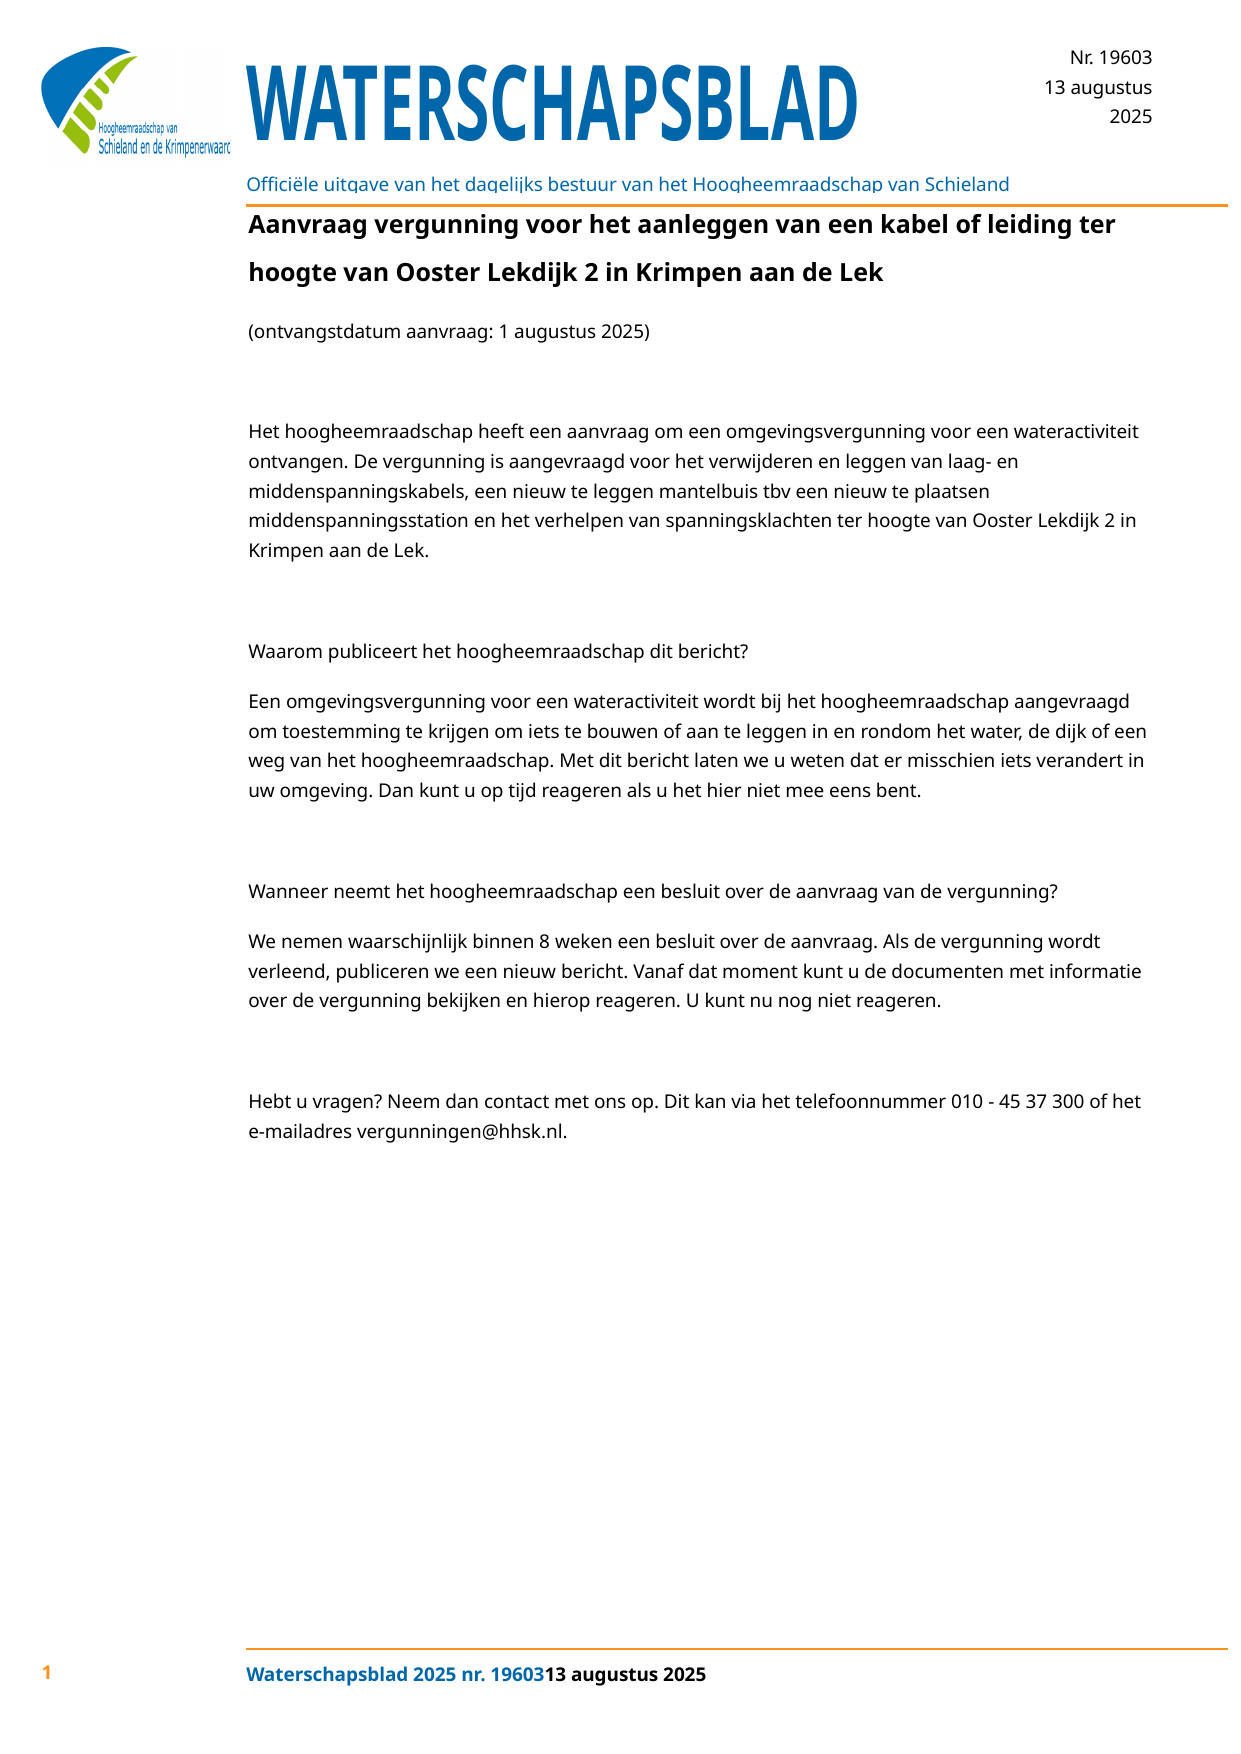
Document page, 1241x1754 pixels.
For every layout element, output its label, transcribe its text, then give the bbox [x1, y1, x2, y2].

text We nemen waarschijnlijk binnen 8 weken een besluit over de aanvraag. Als de vergunning wordt verleend, publiceren we een nieuw bericht. Vanaf dat moment kunt u de documenten met informatie over de vergunning bekijken en hierop reageren. U kunt nu nog niet reageren. [248, 928, 1152, 1013]
text Een omgevingsvergunning voor een wateractiviteit wordt bij het hoogheemraadschap aangevraagd om toestemming te krijgen om iets te bouwen of aan te leggen in en rondom het water, de dijk of een weg van het hoogheemraadschap. Met dit bericht laten we u weten dat er misschien iets verandert in uw omgeving. Dan kunt u op tijd reageren als u het hier niet mee eens bent. [248, 688, 1152, 803]
text Wanneer neemt het hoogheemraadschap een besluit over de aanvraag van de vergunning? [248, 878, 1152, 904]
text Waarom publiceert het hoogheemraadschap dit bericht? [248, 638, 1152, 664]
picture [41, 47, 231, 172]
text Het hoogheemraadschap heeft een aanvraag om een omgevingsvergunning voor een wateractiviteit ontvangen. De vergunning is aangevraagd voor het verwijderen en leggen van laag- en middenspanningskabels, een nieuw te leggen mantelbuis tbv een nieuw te plaatsen middenspanningsstation en het verhelpen van spanningsklachten ter hoogte van Ooster Lekdijk 2 in Krimpen aan de Lek. [248, 419, 1152, 563]
text Aanvraag vergunning voor het aanleggen van een kabel of leiding ter hoogte van Ooster Lekdijk 2 in Krimpen aan de Lek [248, 207, 1152, 288]
text (ontvangstdatum aanvraag: 1 augustus 2025) [248, 318, 1152, 344]
text Hebt u vragen? Neem dan contact met ons op. Dit kan via het telefoonnummer 010 - 45 37 300 of het e-mailadres vergunningen@hhsk.nl. [248, 1088, 1152, 1144]
